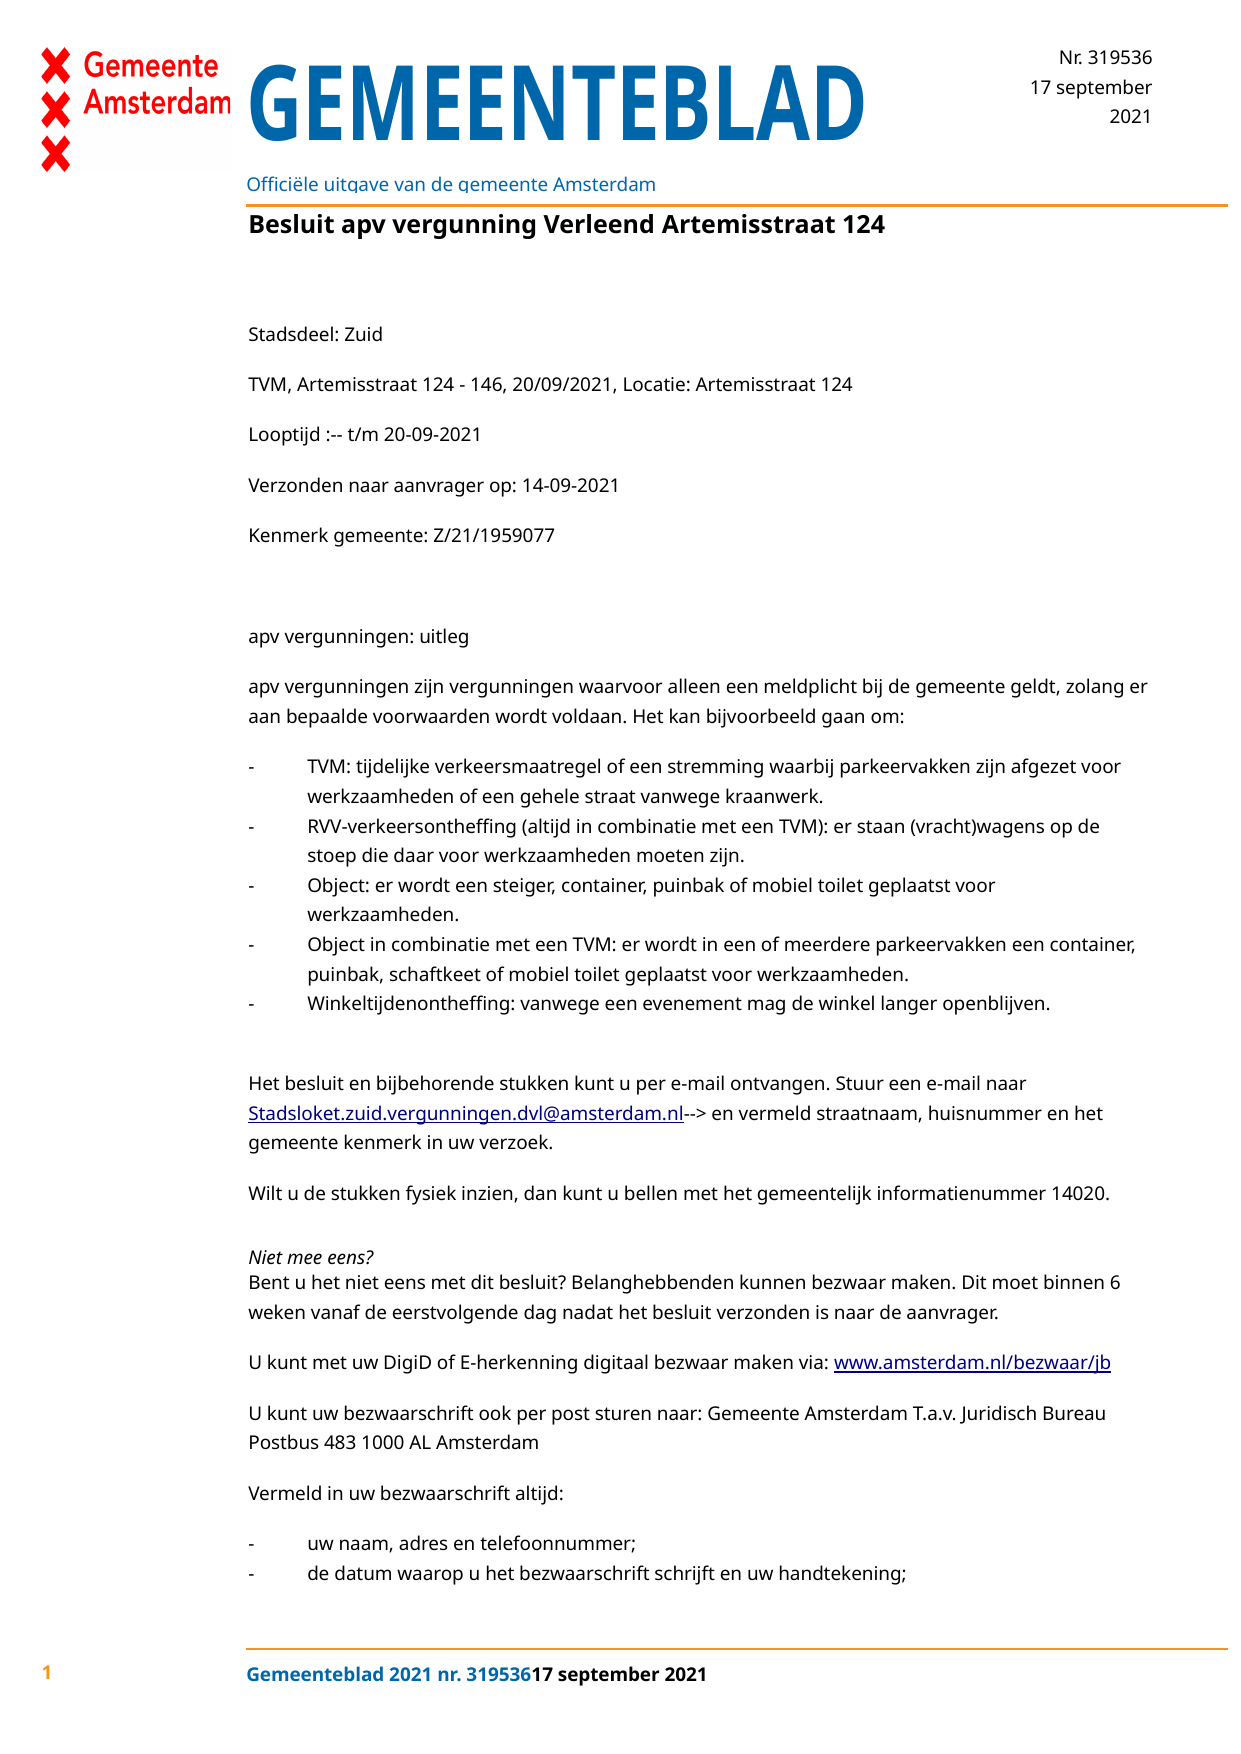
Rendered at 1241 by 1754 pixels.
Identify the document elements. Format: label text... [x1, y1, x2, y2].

text Verzonden naar aanvrager op: 14-09-2021 [248, 472, 1152, 498]
picture [41, 47, 231, 172]
text Vermeld in uw bezwaarschrift altijd: [248, 1480, 1152, 1506]
list TVM: tijdelijke verkeersmaatregel of een stremming waarbij parkeervakken zijn afgezet voor werkzaamheden of een gehele straat vanwege kraanwerk. [248, 754, 1152, 809]
text TVM, Artemisstraat 124 - 146, 20/09/2021, Locatie: Artemisstraat 124 [248, 371, 1152, 397]
text Kenmerk gemeente: Z/21/1959077 [248, 522, 1152, 548]
text Niet mee eens? [248, 1244, 1152, 1269]
text Het besluit en bijbehorende stukken kunt u per e-mail ontvangen. Stuur een e-mail naar Stadsloket.zuid.vergunningen.dvl@amsterdam.nl--> en vermeld straatnaam, huisnummer en het gemeente kenmerk in uw verzoek. [248, 1070, 1152, 1155]
text Stadsdeel: Zuid [248, 321, 1152, 346]
text apv vergunningen zijn vergunningen waarvoor alleen een meldplicht bij de gemeente geldt, zolang er aan bepaalde voorwaarden wordt voldaan. Het kan bijvoorbeeld gaan om: [248, 674, 1152, 729]
text Looptijd :-- t/m 20-09-2021 [248, 422, 1152, 447]
list RVV-verkeersontheffing (altijd in combinatie met een TVM): er staan (vracht)wagens op de stoep die daar voor werkzaamheden moeten zijn. [248, 813, 1152, 868]
list Object in combinatie met een TVM: er wordt in een of meerdere parkeervakken een container, puinbak, schaftkeet of mobiel toilet geplaatst voor werkzaamheden. [248, 931, 1152, 986]
list Object: er wordt een steiger, container, puinbak of mobiel toilet geplaatst voor werkzaamheden. [248, 872, 1152, 927]
text apv vergunningen: uitleg [248, 623, 1152, 649]
list uw naam, adres en telefoonnummer; [248, 1530, 1152, 1556]
list Winkeltijdenontheffing: vanwege een evenement mag de winkel langer openblijven. [248, 990, 1152, 1016]
text Wilt u de stukken fysiek inzien, dan kunt u bellen met het gemeentelijk informatienummer 14020. [248, 1180, 1152, 1206]
text U kunt met uw DigiD of E-herkenning digitaal bezwaar maken via: www.amsterdam.nl/bezwaar/jb [248, 1349, 1152, 1375]
list de datum waarop u het bezwaarschrift schrijft en uw handtekening; [248, 1560, 1152, 1586]
text U kunt uw bezwaarschrift ook per post sturen naar: Gemeente Amsterdam T.a.v. Juridisch Bureau Postbus 483 1000 AL Amsterdam [248, 1400, 1152, 1455]
text Bent u het niet eens met dit besluit? Belanghebbenden kunnen bezwaar maken. Dit moet binnen 6 weken vanaf de eerstvolgende dag nadat het besluit verzonden is naar de aanvrager. [248, 1269, 1152, 1325]
text Besluit apv vergunning Verleend Artemisstraat 124 [248, 207, 1152, 241]
